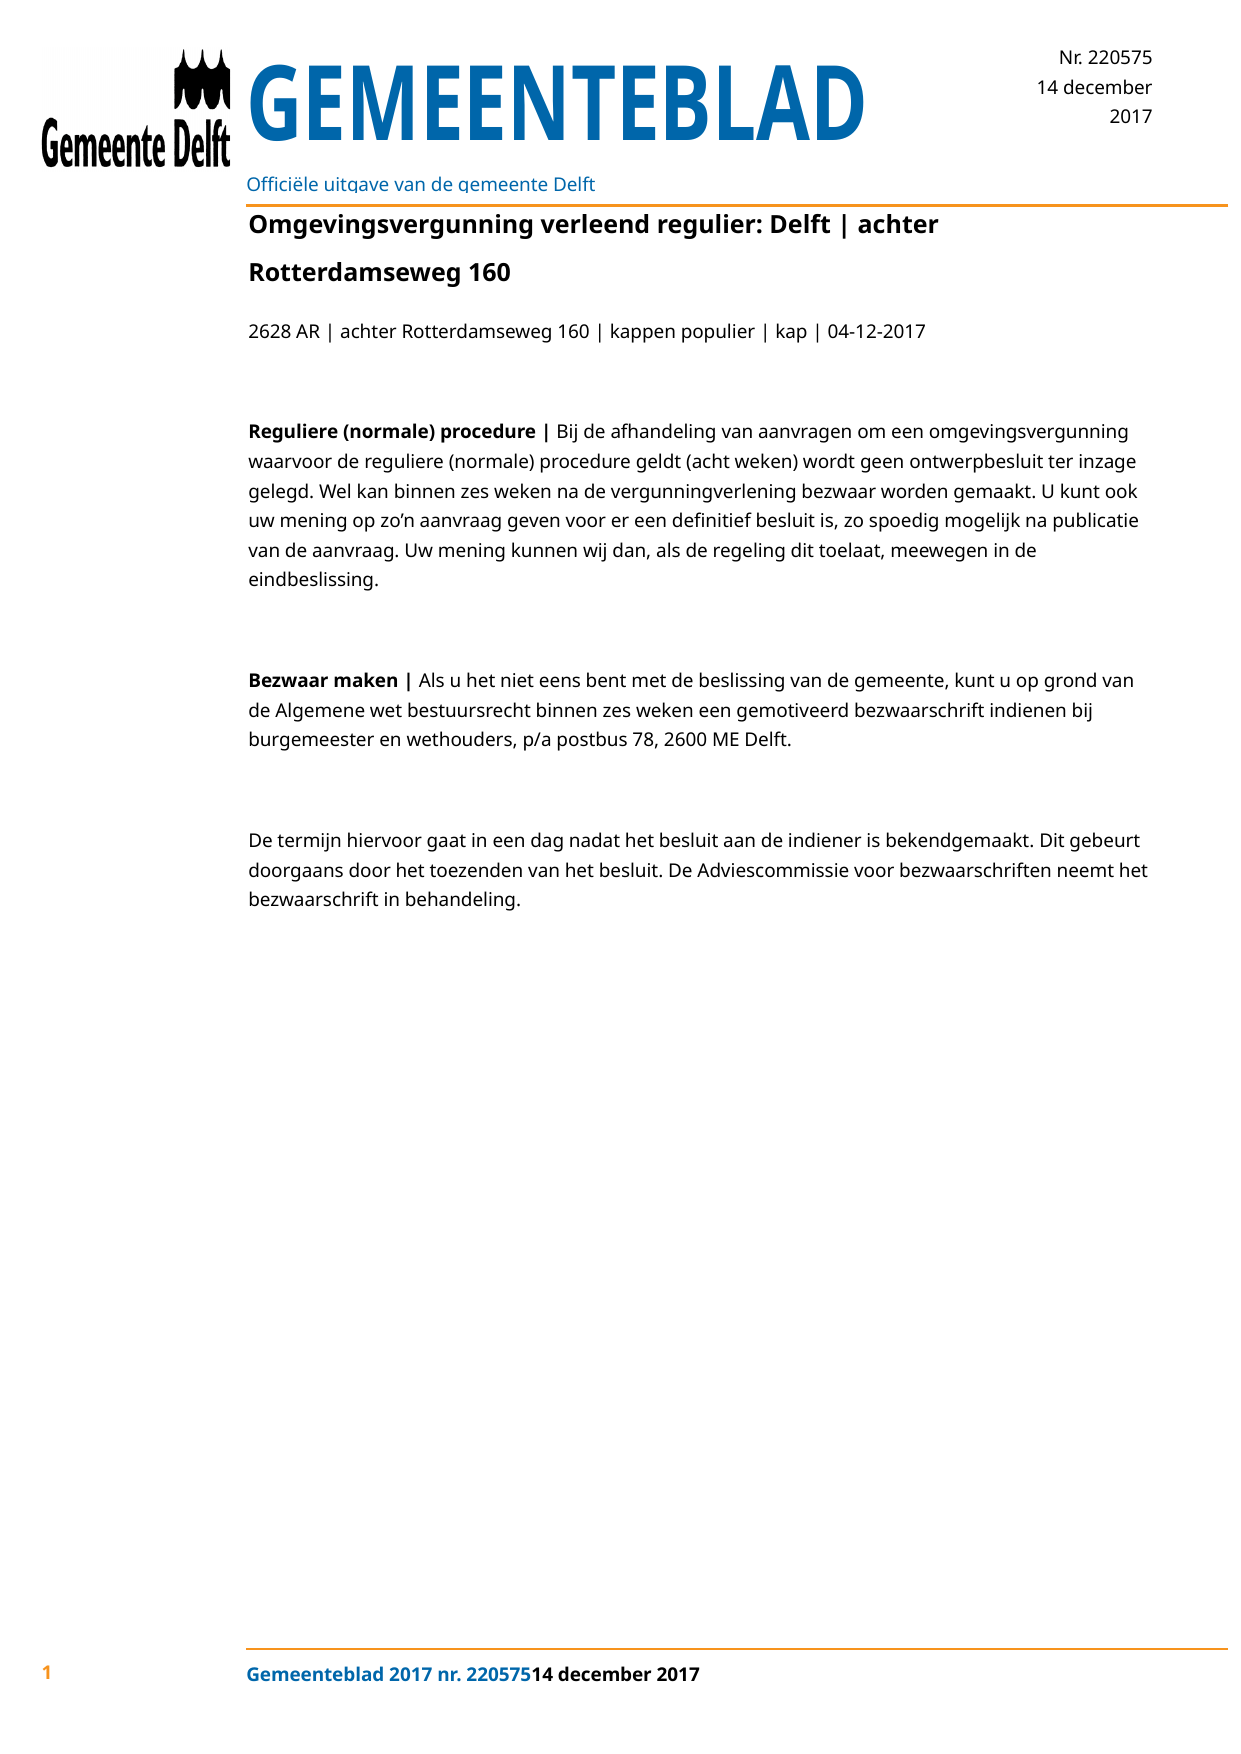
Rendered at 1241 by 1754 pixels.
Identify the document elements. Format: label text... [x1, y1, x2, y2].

text Reguliere (normale) procedure | Bij de afhandeling van aanvragen om een omgevingsvergunning waarvoor de reguliere (normale) procedure geldt (acht weken) wordt geen ontwerpbesluit ter inzage gelegd. Wel kan binnen zes weken na de vergunningverlening bezwaar worden gemaakt. U kunt ook uw mening op zo’n aanvraag geven voor er een definitief besluit is, zo spoedig mogelijk na publicatie van de aanvraag. Uw mening kunnen wij dan, als de regeling dit toelaat, meewegen in de eindbeslissing. [248, 419, 1152, 592]
text Bezwaar maken | Als u het niet eens bent met de beslissing van de gemeente, kunt u op grond van de Algemene wet bestuursrecht binnen zes weken een gemotiveerd bezwaarschrift indienen bij burgemeester en wethouders, p/a postbus 78, 2600 ME Delft. [248, 667, 1152, 752]
picture [41, 47, 231, 172]
text Omgevingsvergunning verleend regulier: Delft | achter Rotterdamseweg 160 [248, 207, 1152, 288]
text 2628 AR | achter Rotterdamseweg 160 | kappen populier | kap | 04-12-2017 [248, 318, 1152, 344]
text De termijn hiervoor gaat in een dag nadat het besluit aan de indiener is bekendgemaakt. Dit gebeurt doorgaans door het toezenden van het besluit. De Adviescommissie voor bezwaarschriften neemt het bezwaarschrift in behandeling. [248, 827, 1152, 912]
